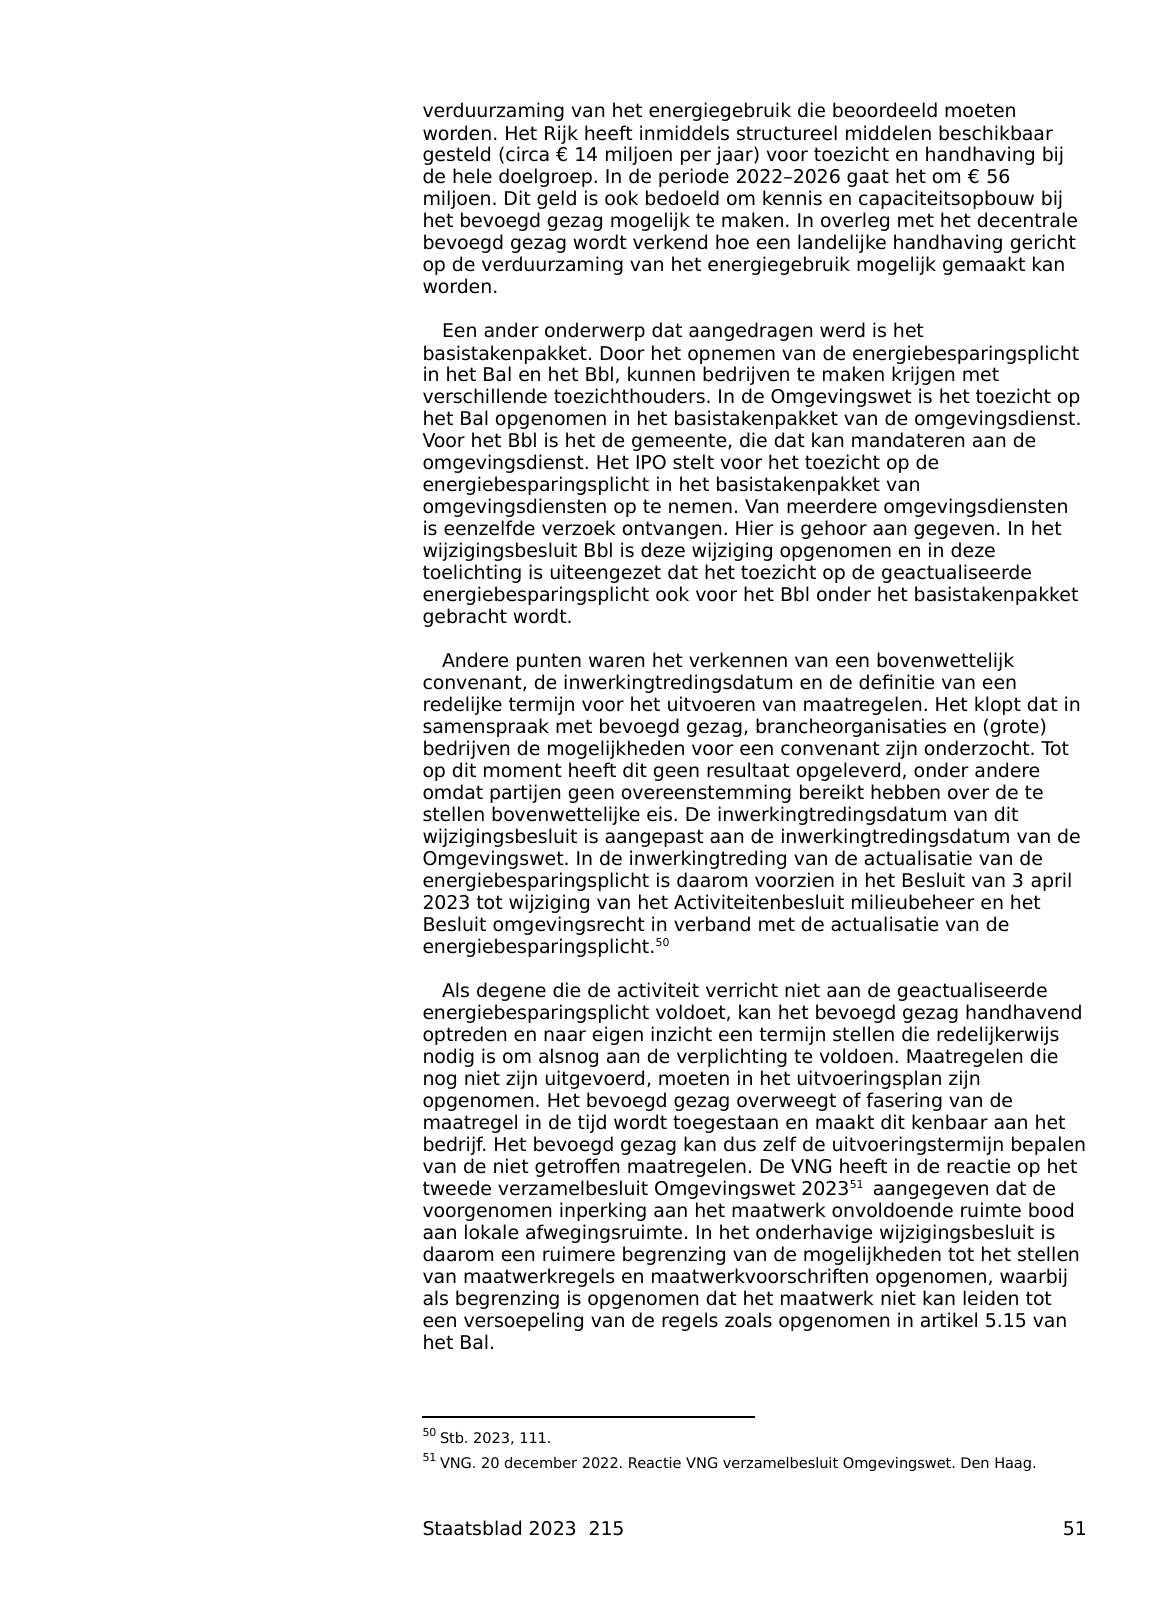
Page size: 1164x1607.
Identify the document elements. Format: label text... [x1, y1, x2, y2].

text Een ander onderwerp dat aangedragen werd is het basistakenpakket. Door het opnemen van de energiebesparingsplicht in het Bal en het Bbl, kunnen bedrijven te maken krijgen met verschillende toezichthouders. In de Omgevingswet is het toezicht op het Bal opgenomen in het basistakenpakket van de omgevingsdienst. Voor het Bbl is het de gemeente, die dat kan mandateren aan de omgevingsdienst. Het IPO stelt voor het toezicht op de energiebesparingsplicht in het basistakenpakket van omgevingsdiensten op te nemen. Van meerdere omgevingsdiensten is eenzelfde verzoek ontvangen. Hier is gehoor aan gegeven. In het wijzigingsbesluit Bbl is deze wijziging opgenomen en in deze toelichting is uiteengezet dat het toezicht op de geactualiseerde energiebesparingsplicht ook voor het Bbl onder het basistakenpakket gebracht wordt. [422, 320, 1087, 628]
text VNG. 20 december 2022. Reactie VNG verzamelbesluit Omgevingswet. Den Haag. [422, 1451, 1087, 1473]
text Stb. 2023, 111. [422, 1426, 1087, 1448]
text verduurzaming van het energiegebruik die beoordeeld moeten worden. Het Rijk heeft inmiddels structureel middelen beschikbaar gesteld (circa € 14 miljoen per jaar) voor toezicht en handhaving bij de hele doelgroep. In de periode 2022–2026 gaat het om € 56 miljoen. Dit geld is ook bedoeld om kennis en capaciteitsopbouw bij het bevoegd gezag mogelijk te maken. In overleg met het decentrale bevoegd gezag wordt verkend hoe een landelijke handhaving gericht op de verduurzaming van het energiegebruik mogelijk gemaakt kan worden. [422, 100, 1087, 298]
text Andere punten waren het verkennen van een bovenwettelijk convenant, de inwerkingtredingsdatum en de definitie van een redelijke termijn voor het uitvoeren van maatregelen. Het klopt dat in samenspraak met bevoegd gezag, brancheorganisaties en (grote) bedrijven de mogelijkheden voor een convenant zijn onderzocht. Tot op dit moment heeft dit geen resultaat opgeleverd, onder andere omdat partijen geen overeenstemming bereikt hebben over de te stellen bovenwettelijke eis. De inwerkingtredingsdatum van dit wijzigingsbesluit is aangepast aan de inwerkingtredingsdatum van de Omgevingswet. In de inwerkingtreding van de actualisatie van de energiebesparingsplicht is daarom voorzien in het Besluit van 3 april 2023 tot wijziging van het Activiteitenbesluit milieubeheer en het Besluit omgevingsrecht in verband met de actualisatie van de energiebesparingsplicht. [422, 650, 1087, 958]
text Als degene die de activiteit verricht niet aan de geactualiseerde energiebesparingsplicht voldoet, kan het bevoegd gezag handhavend optreden en naar eigen inzicht een termijn stellen die redelijkerwijs nodig is om alsnog aan de verplichting te voldoen. Maatregelen die nog niet zijn uitgevoerd, moeten in het uitvoeringsplan zijn opgenomen. Het bevoegd gezag overweegt of fasering van de maatregel in de tijd wordt toegestaan en maakt dit kenbaar aan het bedrijf. Het bevoegd gezag kan dus zelf de uitvoeringstermijn bepalen van de niet getroffen maatregelen. De VNG heeft in de reactie op het tweede verzamelbesluit Omgevingswet 2023 aangegeven dat de voorgenomen inperking aan het maatwerk onvoldoende ruimte bood aan lokale afwegingsruimte. In het onderhavige wijzigingsbesluit is daarom een ruimere begrenzing van de mogelijkheden tot het stellen van maatwerkregels en maatwerkvoorschriften opgenomen, waarbij als begrenzing is opgenomen dat het maatwerk niet kan leiden tot een versoepeling van de regels zoals opgenomen in artikel 5.15 van het Bal. [422, 980, 1087, 1354]
